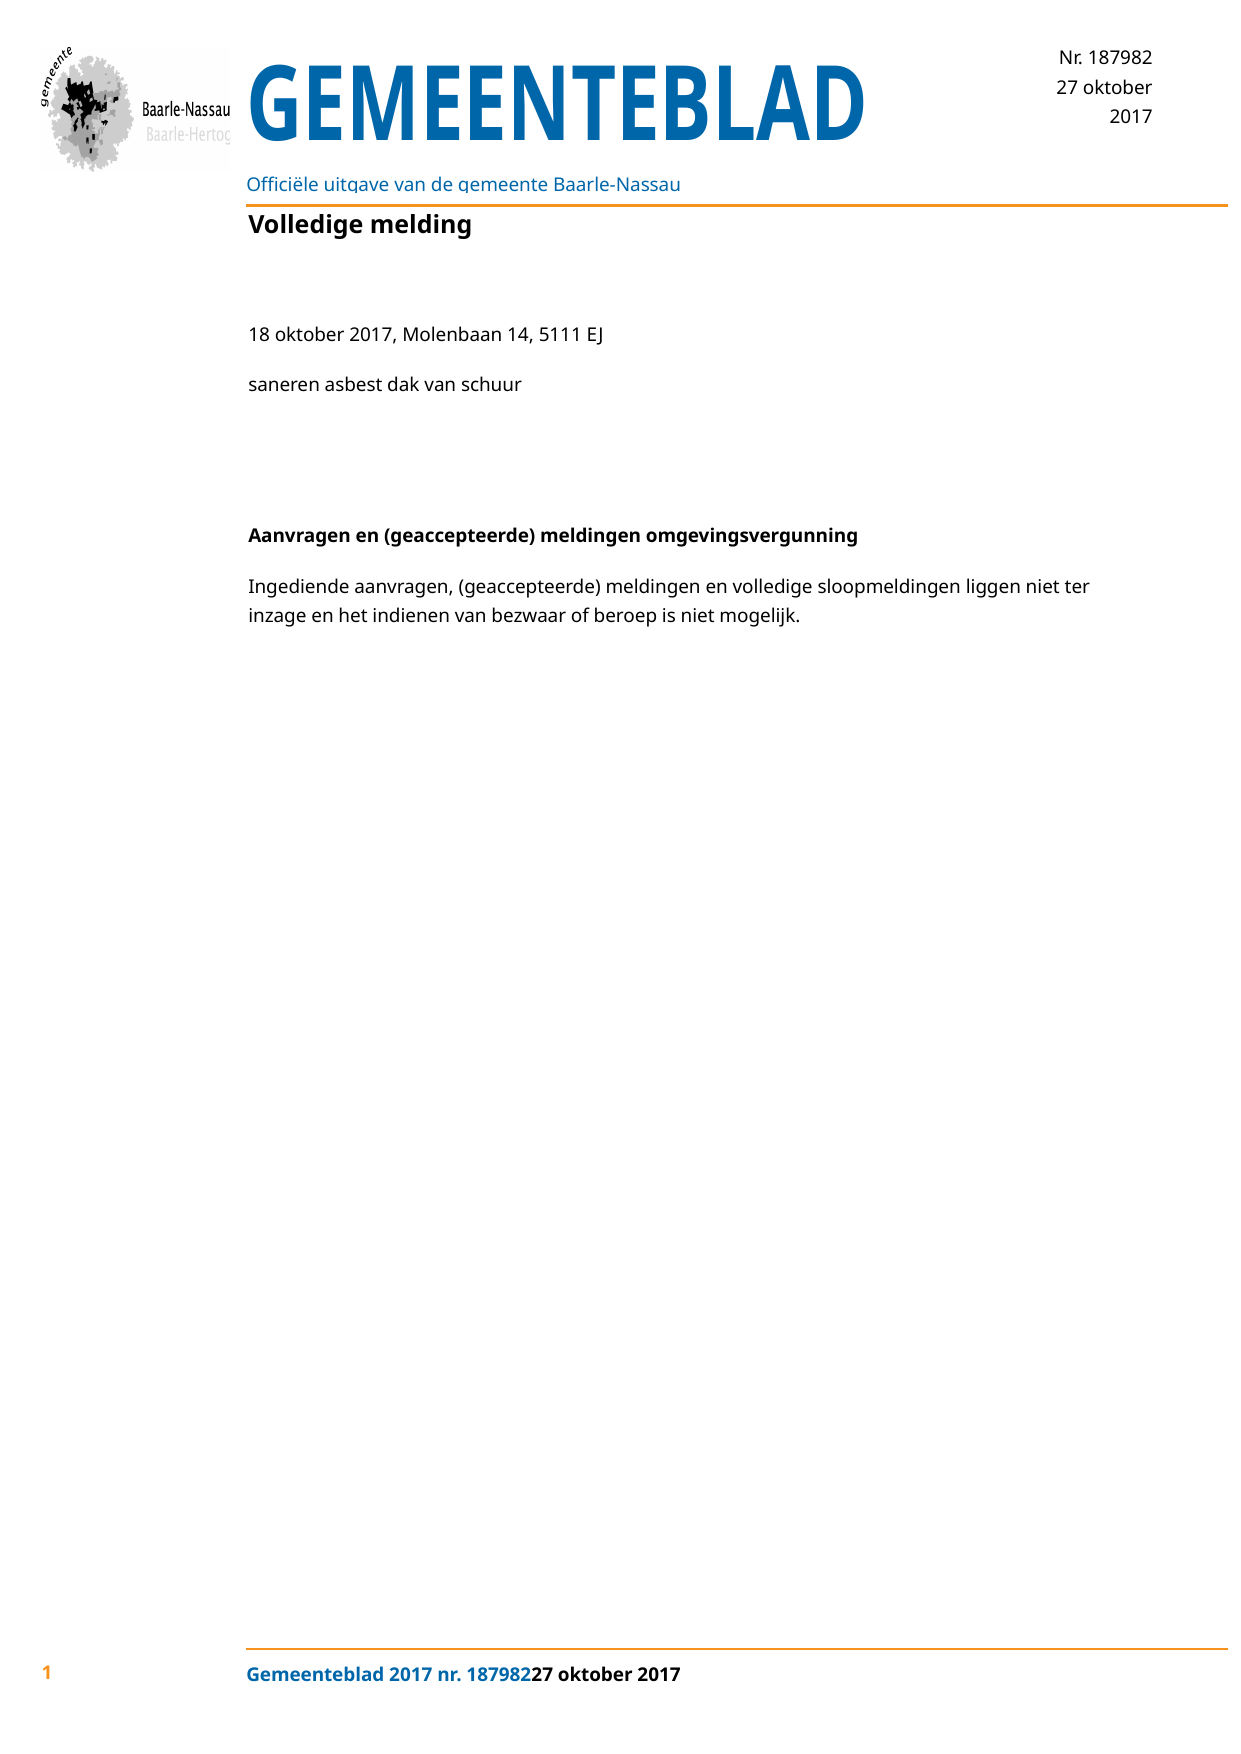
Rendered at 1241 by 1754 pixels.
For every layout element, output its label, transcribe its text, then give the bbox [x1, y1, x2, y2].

picture [41, 47, 231, 172]
text saneren asbest dak van schuur [248, 371, 1152, 397]
text Volledige melding [248, 207, 1152, 241]
text Aanvragen en (geaccepteerde) meldingen omgevingsvergunning [248, 522, 1152, 548]
text 18 oktober 2017, Molenbaan 14, 5111 EJ [248, 321, 1152, 346]
text Ingediende aanvragen, (geaccepteerde) meldingen en volledige sloopmeldingen liggen niet ter inzage en het indienen van bezwaar of beroep is niet mogelijk. [248, 573, 1152, 628]
